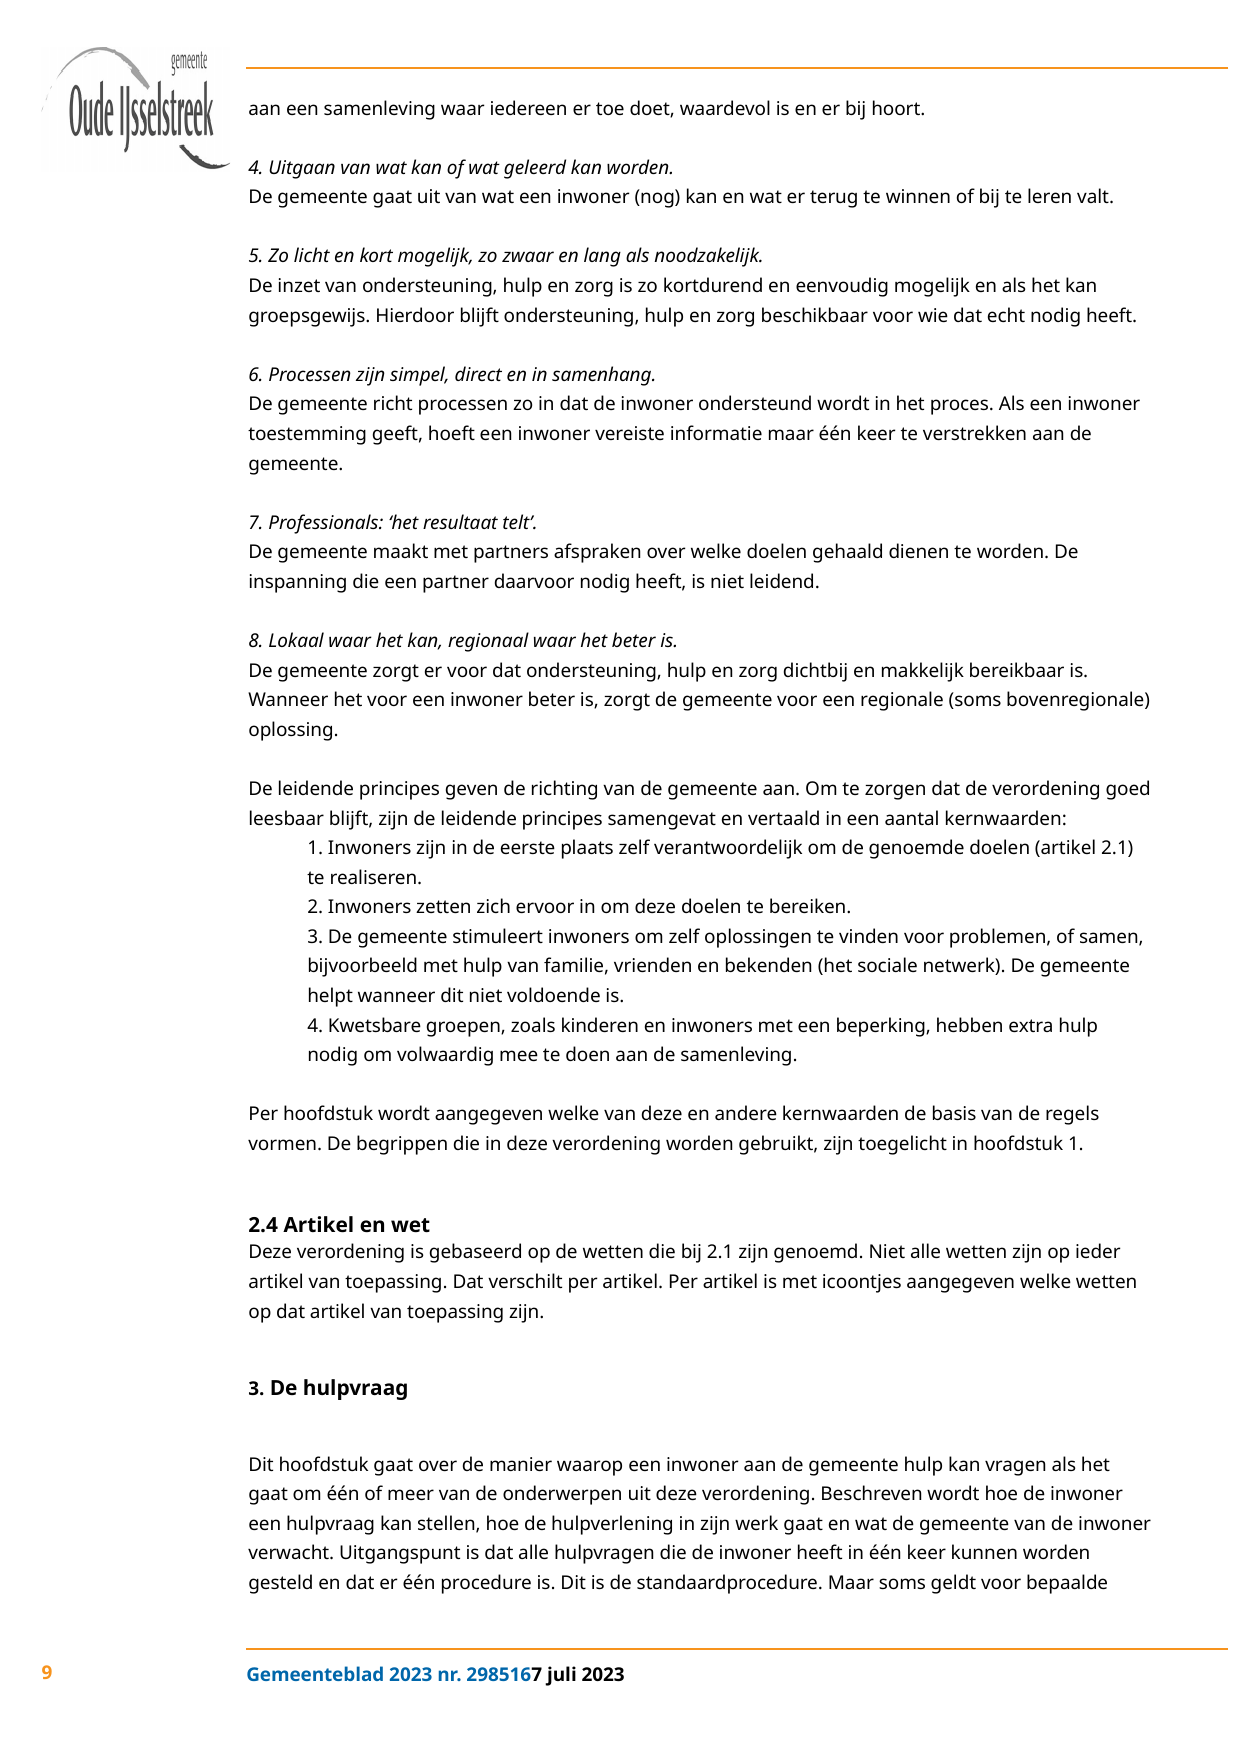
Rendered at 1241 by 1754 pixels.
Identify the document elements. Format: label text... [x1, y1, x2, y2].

text Per hoofdstuk wordt aangegeven welke van deze en andere kernwaarden de basis van de regels vormen. De begrippen die in deze verordening worden gebruikt, zijn toegelicht in hoofdstuk 1. [248, 1101, 1152, 1156]
text De gemeente maakt met partners afspraken over welke doelen gehaald dienen te worden. De inspanning die een partner daarvoor nodig heeft, is niet leidend. [248, 538, 1152, 594]
text De gemeente zorgt er voor dat ondersteuning, hulp en zorg dichtbij en makkelijk bereikbaar is. Wanneer het voor een inwoner beter is, zorgt de gemeente voor een regionale (soms bovenregionale) oplossing. [248, 657, 1152, 742]
text De gemeente gaat uit van wat een inwoner (nog) kan en wat er terug te winnen of bij te leren valt. [248, 183, 1152, 209]
text 5. Zo licht en kort mogelijk, zo zwaar en lang als noodzakelijk. [248, 243, 1152, 268]
text De inzet van ondersteuning, hulp en zorg is zo kortdurend en eenvoudig mogelijk en als het kan groepsgewijs. Hierdoor blijft ondersteuning, hulp en zorg beschikbaar voor wie dat echt nodig heeft. [248, 272, 1152, 328]
text 4. Uitgaan van wat kan of wat geleerd kan worden. [248, 154, 1152, 180]
list 4. Kwetsbare groepen, zoals kinderen en inwoners met een beperking, hebben extra hulp nodig om volwaardig mee te doen aan de samenleving. [248, 1012, 1152, 1067]
text Deze verordening is gebaseerd op de wetten die bij 2.1 zijn genoemd. Niet alle wetten zijn op ieder artikel van toepassing. Dat verschilt per artikel. Per artikel is met icoontjes aangegeven welke wetten op dat artikel van toepassing zijn. [248, 1239, 1152, 1323]
text 3. De hulpvraag [248, 1373, 1152, 1401]
text 6. Processen zijn simpel, direct en in samenhang. [248, 361, 1152, 387]
list 3. De gemeente stimuleert inwoners om zelf oplossingen te vinden voor problemen, of samen, bijvoorbeeld met hulp van familie, vrienden en bekenden (het sociale netwerk). De gemeente helpt wanneer dit niet voldoende is. [248, 923, 1152, 1008]
text 2.4 Artikel en wet [248, 1210, 1152, 1239]
text Dit hoofdstuk gaat over de manier waarop een inwoner aan de gemeente hulp kan vragen als het gaat om één of meer van de onderwerpen uit deze verordening. Beschreven wordt hoe de inwoner een hulpvraag kan stellen, hoe de hulpverlening in zijn werk gaat en wat de gemeente van de inwoner verwacht. Uitgangspunt is dat alle hulpvragen die de inwoner heeft in één keer kunnen worden gesteld en dat er één procedure is. Dit is de standaardprocedure. Maar soms geldt voor bepaalde [248, 1451, 1152, 1595]
text 7. Professionals: ‘het resultaat telt’. [248, 509, 1152, 535]
text aan een samenleving waar iedereen er toe doet, waardevol is en er bij hoort. [248, 95, 1152, 121]
text De gemeente richt processen zo in dat de inwoner ondersteund wordt in het proces. Als een inwoner toestemming geeft, hoeft een inwoner vereiste informatie maar één keer te verstrekken aan de gemeente. [248, 391, 1152, 476]
list 1. Inwoners zijn in de eerste plaats zelf verantwoordelijk om de genoemde doelen (artikel 2.1) te realiseren. [248, 834, 1152, 890]
picture [41, 47, 231, 172]
text 8. Lokaal waar het kan, regionaal waar het beter is. [248, 627, 1152, 653]
list 2. Inwoners zetten zich ervoor in om deze doelen te bereiken. [248, 893, 1152, 919]
text De leidende principes geven de richting van de gemeente aan. Om te zorgen dat de verordening goed leesbaar blijft, zijn de leidende principes samengevat en vertaald in een aantal kernwaarden: [248, 775, 1152, 831]
